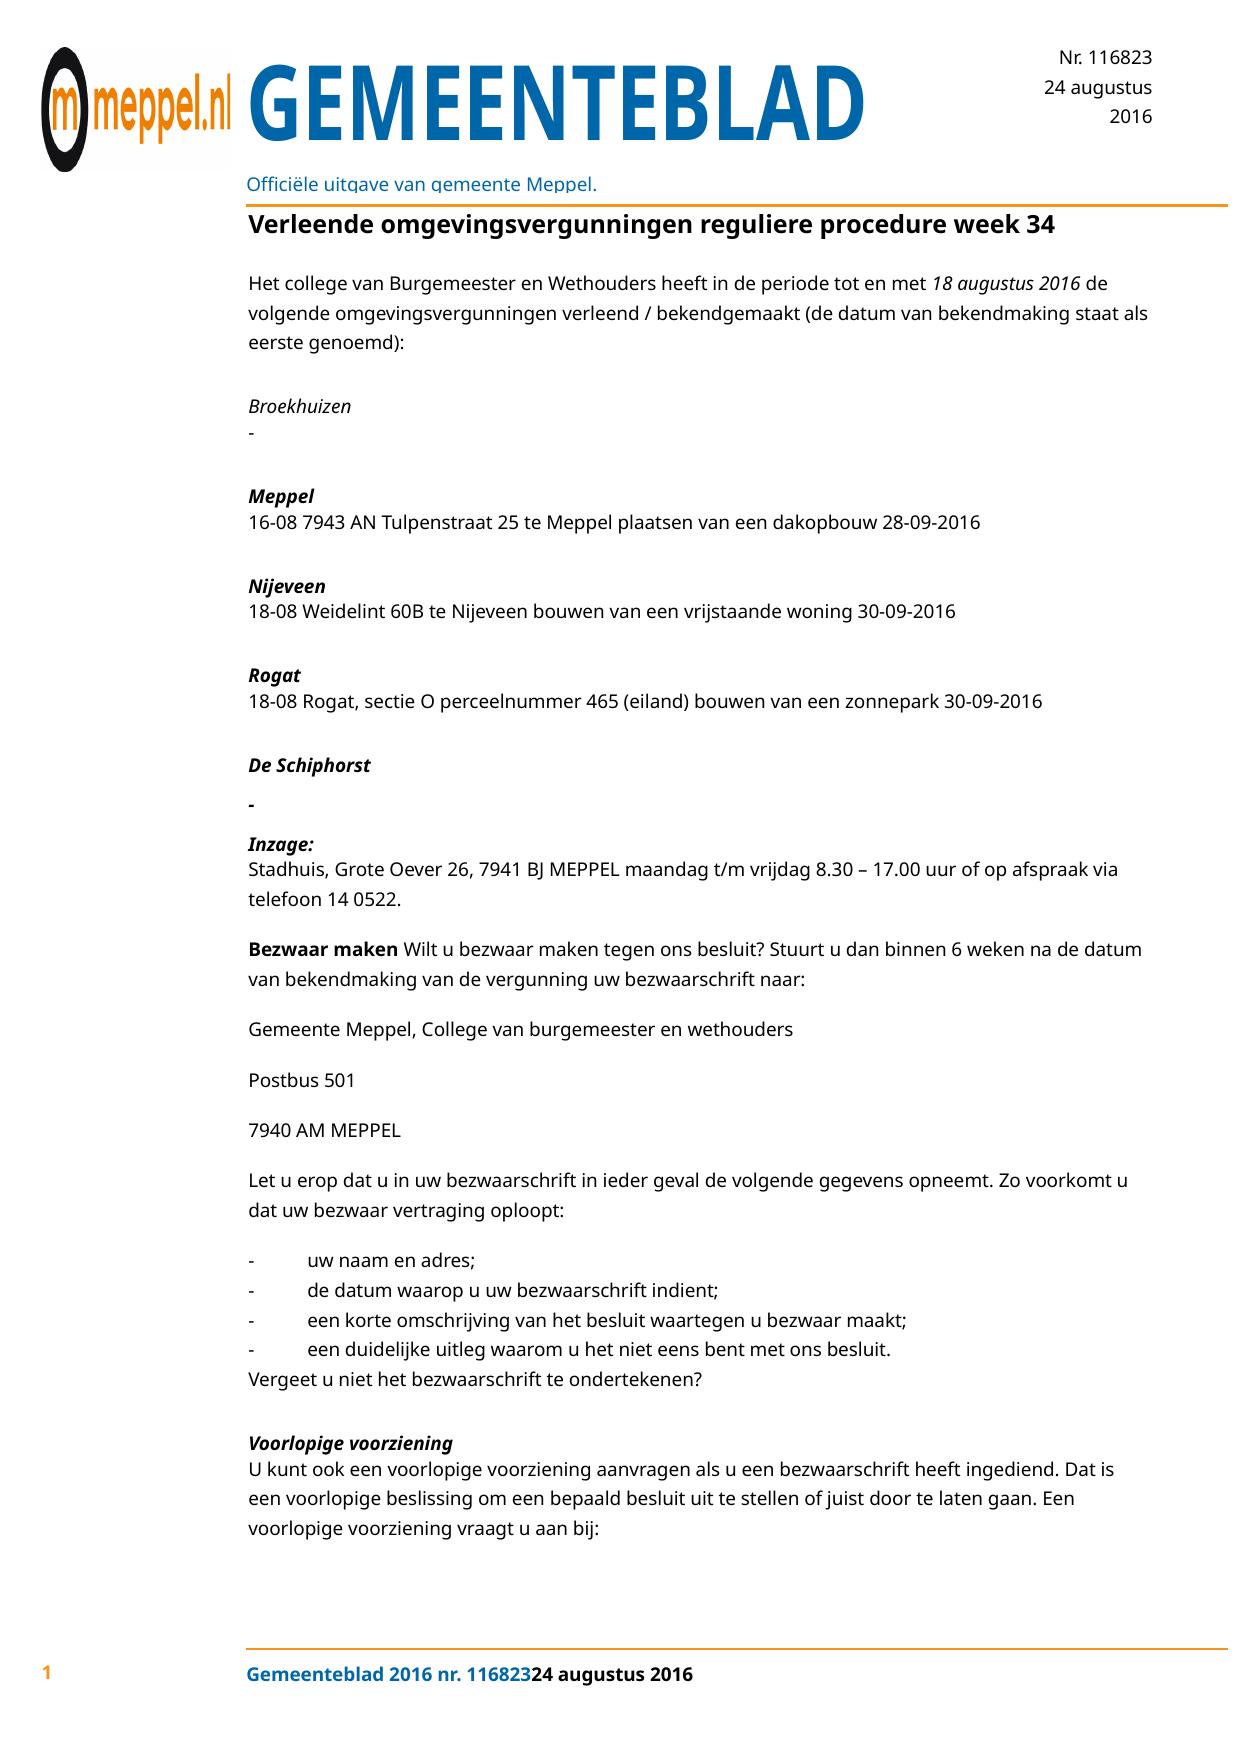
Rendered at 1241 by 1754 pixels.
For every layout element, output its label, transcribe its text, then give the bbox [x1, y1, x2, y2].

text Voorlopige voorziening [248, 1430, 1152, 1456]
picture [41, 47, 231, 172]
list uw naam en adres; [248, 1248, 1152, 1273]
text Let u erop dat u in uw bezwaarschrift in ieder geval de volgende gegevens opneemt. Zo voorkomt u dat uw bezwaar vertraging oploopt: [248, 1168, 1152, 1223]
list een duidelijke uitleg waarom u het niet eens bent met ons besluit. [248, 1336, 1152, 1362]
text Bezwaar maken Wilt u bezwaar maken tegen ons besluit? Stuurt u dan binnen 6 weken na de datum van bekendmaking van de vergunning uw bezwaarschrift naar: [248, 936, 1152, 992]
list de datum waarop u uw bezwaarschrift indient; [248, 1277, 1152, 1303]
text 7940 AM MEPPEL [248, 1117, 1152, 1143]
text Postbus 501 [248, 1067, 1152, 1093]
text Inzage: [248, 831, 1152, 856]
text - [248, 791, 1152, 817]
text Verleende omgevingsvergunningen reguliere procedure week 34 [248, 207, 1152, 241]
text Gemeente Meppel, College van burgemeester en wethouders [248, 1016, 1152, 1042]
text De Schiphorst [248, 752, 1152, 778]
text 18-08 Weidelint 60B te Nijeveen bouwen van een vrijstaande woning 30-09-2016 [248, 598, 1152, 624]
list een korte omschrijving van het besluit waartegen u bezwaar maakt; [248, 1307, 1152, 1333]
text 16-08 7943 AN Tulpenstraat 25 te Meppel plaatsen van een dakopbouw 28-09-2016 [248, 509, 1152, 534]
text Broekhuizen [248, 393, 1152, 419]
text U kunt ook een voorlopige voorziening aanvragen als u een bezwaarschrift heeft ingediend. Dat is een voorlopige beslissing om een bepaald besluit uit te stellen of juist door te laten gaan. Een voorlopige voorziening vraagt u aan bij: [248, 1456, 1152, 1541]
text Stadhuis, Grote Oever 26, 7941 BJ MEPPEL maandag t/m vrijdag 8.30 – 17.00 uur of op afspraak via telefoon 14 0522. [248, 856, 1152, 912]
text Vergeet u niet het bezwaarschrift te ondertekenen? [248, 1366, 1152, 1392]
text Nijeveen [248, 573, 1152, 598]
text 18-08 Rogat, sectie O perceelnummer 465 (eiland) bouwen van een zonnepark 30-09-2016 [248, 688, 1152, 714]
text - [248, 419, 1152, 445]
text Het college van Burgemeester en Wethouders heeft in de periode tot en met 18 augustus 2016 de volgende omgevingsvergunningen verleend / bekendgemaakt (de datum van bekendmaking staat als eerste genoemd): [248, 270, 1152, 355]
text Rogat [248, 662, 1152, 688]
text Meppel [248, 483, 1152, 509]
